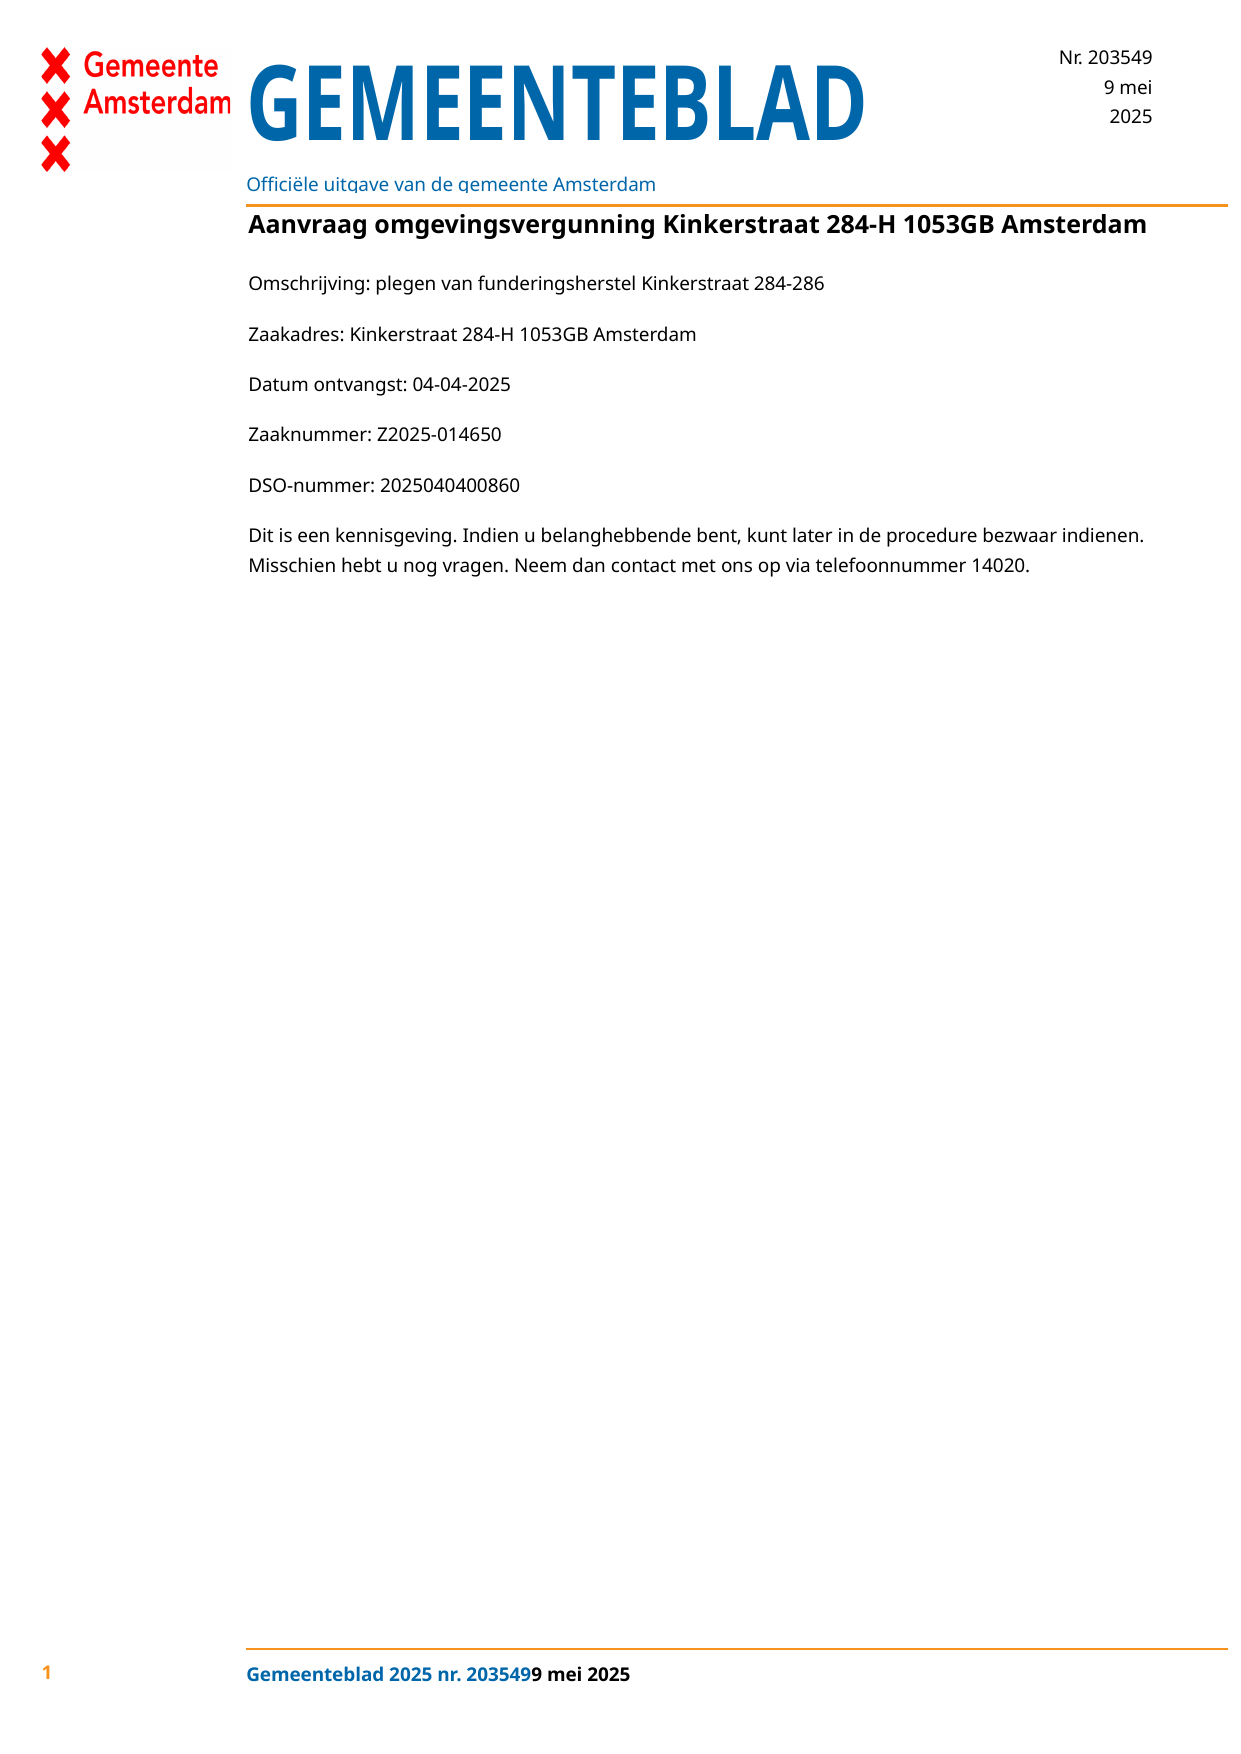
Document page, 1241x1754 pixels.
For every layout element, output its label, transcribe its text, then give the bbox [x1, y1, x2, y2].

text Aanvraag omgevingsvergunning Kinkerstraat 284-H 1053GB Amsterdam [248, 207, 1152, 241]
text Zaakadres: Kinkerstraat 284-H 1053GB Amsterdam [248, 321, 1152, 346]
text DSO-nummer: 2025040400860 [248, 472, 1152, 498]
text Dit is een kennisgeving. Indien u belanghebbende bent, kunt later in de procedure bezwaar indienen. Misschien hebt u nog vragen. Neem dan contact met ons op via telefoonnummer 14020. [248, 522, 1152, 578]
text Omschrijving: plegen van funderingsherstel Kinkerstraat 284-286 [248, 270, 1152, 296]
text Zaaknummer: Z2025-014650 [248, 422, 1152, 447]
text Datum ontvangst: 04-04-2025 [248, 371, 1152, 397]
picture [41, 47, 231, 172]
